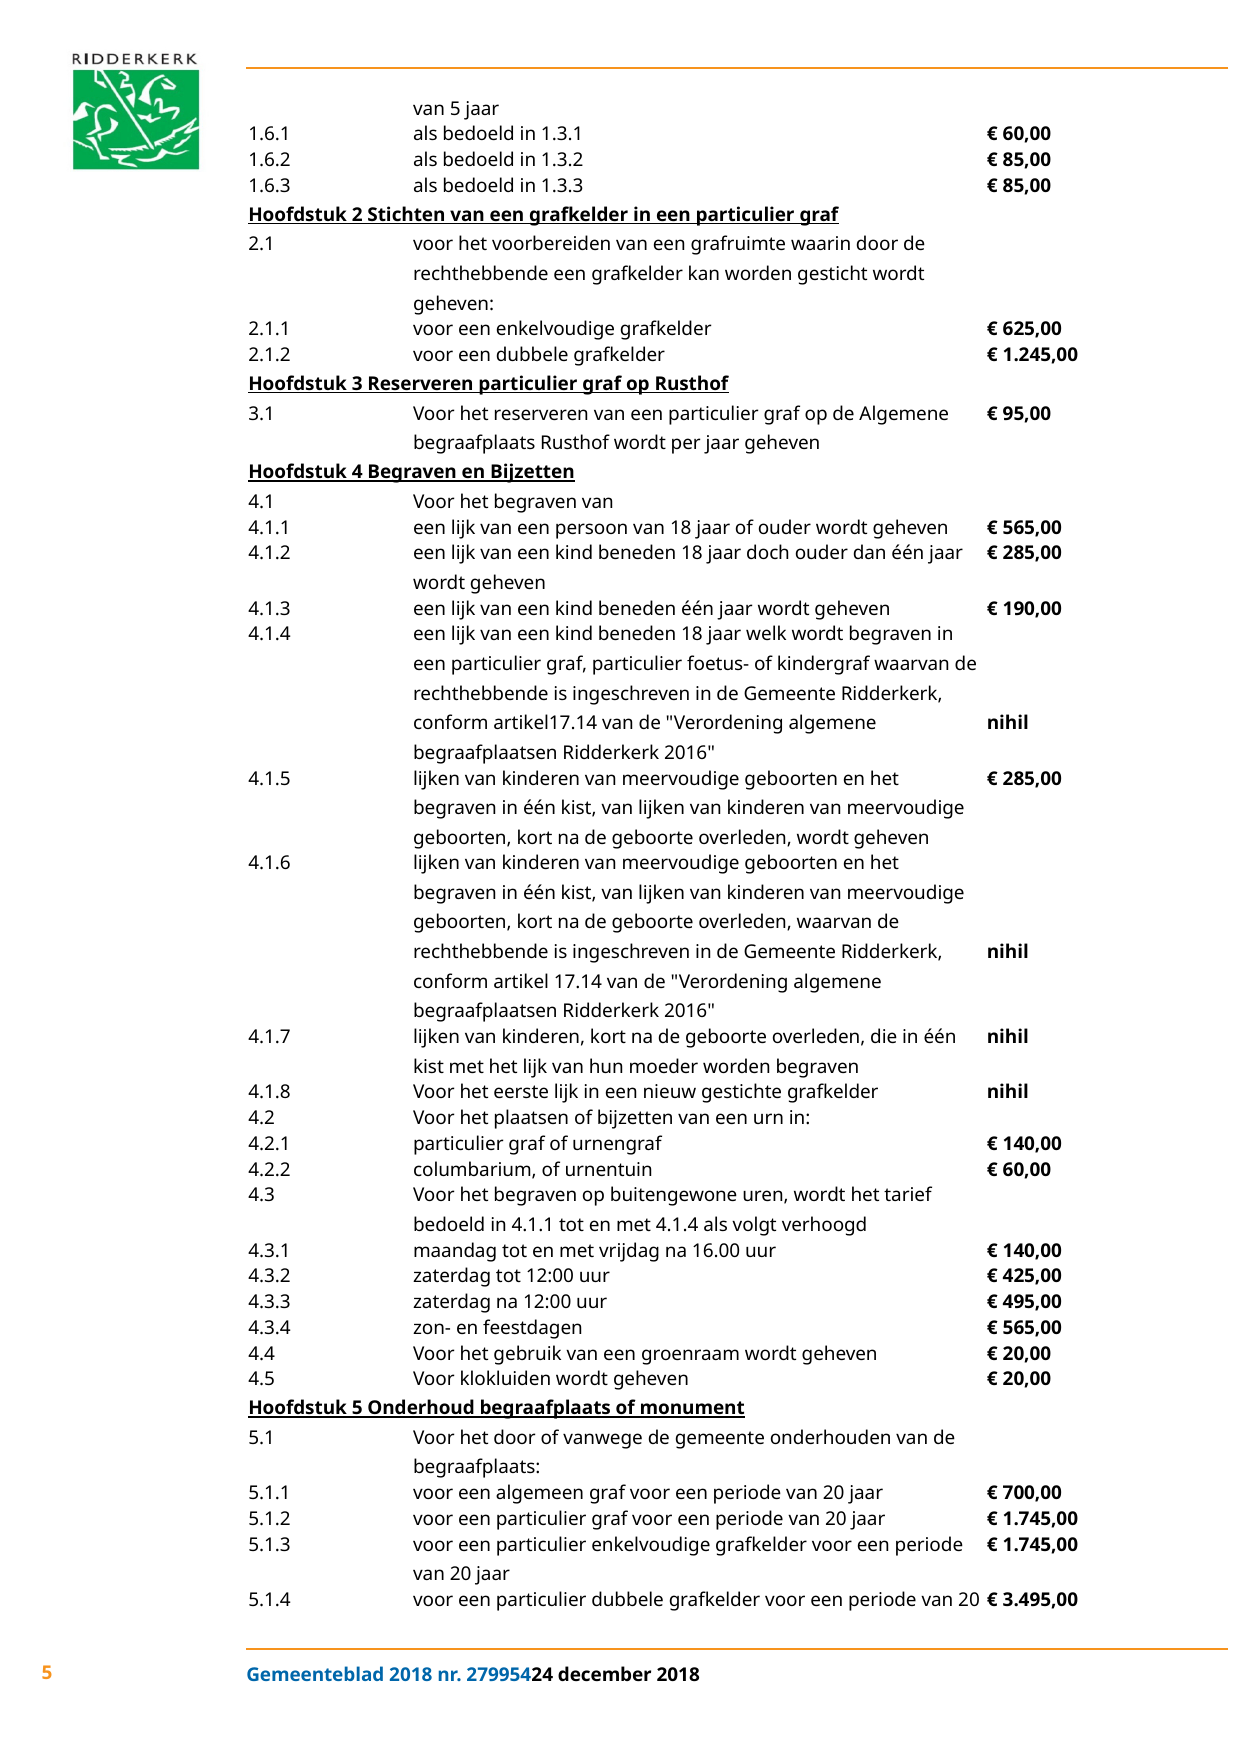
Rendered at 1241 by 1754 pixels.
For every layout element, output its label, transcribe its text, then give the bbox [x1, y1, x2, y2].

table_cell [987, 1181, 1152, 1237]
table_cell zaterdag tot 12:00 uur [413, 1263, 987, 1288]
table_cell 4.1.6 [248, 850, 413, 1023]
table_cell 4.4 [248, 1340, 413, 1365]
table_cell € 85,00 [987, 172, 1152, 198]
table_cell € 190,00 [987, 595, 1152, 621]
table_cell een lijk van een kind beneden 18 jaar welk wordt begraven in een particulier graf, particulier foetus- of kindergraf waarvan de rechthebbende is ingeschreven in de Gemeente Ridderkerk, conform artikel17.14 van de "Verordening algemene begraafplaatsen Ridderkerk 2016" [413, 621, 987, 765]
table_cell € 140,00 [987, 1130, 1152, 1156]
table_cell [987, 95, 1152, 121]
table_cell 4.1.4 [248, 621, 413, 765]
table_cell columbarium, of urnentuin [413, 1156, 987, 1181]
table_cell € 60,00 [987, 121, 1152, 146]
table_cell € 1.245,00 [987, 341, 1152, 367]
table_cell € 20,00 [987, 1365, 1152, 1391]
picture [41, 47, 231, 172]
table_cell voor een particulier graf voor een periode van 20 jaar [413, 1505, 987, 1531]
table_cell 4.1.7 [248, 1023, 413, 1078]
table_cell voor een algemeen graf voor een periode van 20 jaar [413, 1479, 987, 1505]
table_cell lijken van kinderen, kort na de geboorte overleden, die in één kist met het lijk van hun moeder worden begraven [413, 1023, 987, 1078]
table_cell € 20,00 [987, 1340, 1152, 1365]
table_cell € 700,00 [987, 1479, 1152, 1505]
table_cell € 60,00 [987, 1156, 1152, 1181]
table_cell € 85,00 [987, 146, 1152, 172]
table_cell voor een particulier enkelvoudige grafkelder voor een periode van 20 jaar [413, 1531, 987, 1586]
table_cell Voor klokluiden wordt geheven [413, 1365, 987, 1391]
table_cell een lijk van een kind beneden 18 jaar doch ouder dan één jaar wordt geheven [413, 540, 987, 595]
table_header 2.1 [248, 231, 413, 316]
table_header Voor het reserveren van een particulier graf op de Algemene begraafplaats Rusthof wordt per jaar geheven [413, 400, 987, 455]
table_header [987, 231, 1152, 316]
table_header 4.1 [248, 488, 413, 514]
table_cell 4.1.5 [248, 765, 413, 849]
text Hoofdstuk 4 Begraven en Bijzetten [248, 458, 1152, 484]
table_cell maandag tot en met vrijdag na 16.00 uur [413, 1237, 987, 1262]
table_cell 5.1.4 [248, 1586, 413, 1612]
table_cell € 140,00 [987, 1237, 1152, 1262]
table_cell zaterdag na 12:00 uur [413, 1288, 987, 1314]
table_cell 1.6.2 [248, 146, 413, 172]
table_cell lijken van kinderen van meervoudige geboorten en het begraven in één kist, van lijken van kinderen van meervoudige geboorten, kort na de geboorte overleden, waarvan de rechthebbende is ingeschreven in de Gemeente Ridderkerk, conform artikel 17.14 van de "Verordening algemene begraafplaatsen Ridderkerk 2016" [413, 850, 987, 1023]
table_cell 5.1.1 [248, 1479, 413, 1505]
table_cell 4.2.1 [248, 1130, 413, 1156]
table_cell zon- en feestdagen [413, 1314, 987, 1340]
table_cell [987, 1104, 1152, 1130]
table_cell 5.1.3 [248, 1531, 413, 1586]
table_cell nihil [987, 1079, 1152, 1104]
table_header 3.1 [248, 400, 413, 455]
table_cell 4.1.8 [248, 1079, 413, 1104]
table_cell Voor het begraven op buitengewone uren, wordt het tarief bedoeld in 4.1.1 tot en met 4.1.4 als volgt verhoogd [413, 1181, 987, 1237]
table_cell 1.6.3 [248, 172, 413, 198]
table_cell € 565,00 [987, 1314, 1152, 1340]
table_cell Voor het plaatsen of bijzetten van een urn in: [413, 1104, 987, 1130]
table_cell 4.1.3 [248, 595, 413, 621]
table_header Voor het begraven van [413, 488, 987, 514]
table_cell 4.3.4 [248, 1314, 413, 1340]
table_cell € 425,00 [987, 1263, 1152, 1288]
table_cell nihil [987, 621, 1152, 765]
table_cell 4.5 [248, 1365, 413, 1391]
table_cell nihil [987, 1023, 1152, 1078]
table_cell 4.1.1 [248, 514, 413, 539]
table_cell voor een particulier dubbele grafkelder voor een periode van 20 [413, 1586, 987, 1612]
table_cell 2.1.1 [248, 316, 413, 341]
table_cell € 495,00 [987, 1288, 1152, 1314]
table_cell 5.1.2 [248, 1505, 413, 1531]
table_header Voor het door of vanwege de gemeente onderhouden van de begraafplaats: [413, 1424, 987, 1479]
table_cell 4.3.2 [248, 1263, 413, 1288]
table_cell 4.3.1 [248, 1237, 413, 1262]
table_cell voor een dubbele grafkelder [413, 341, 987, 367]
table_cell 4.3 [248, 1181, 413, 1237]
table_cell een lijk van een kind beneden één jaar wordt geheven [413, 595, 987, 621]
table_cell als bedoeld in 1.3.3 [413, 172, 987, 198]
table_cell 1.6.1 [248, 121, 413, 146]
table_cell 4.1.2 [248, 540, 413, 595]
table_cell € 285,00 [987, 540, 1152, 595]
table_cell van 5 jaar [413, 95, 987, 121]
text Hoofdstuk 2 Stichten van een grafkelder in een particulier graf [248, 201, 1152, 227]
table_cell € 285,00 [987, 765, 1152, 849]
table_cell € 625,00 [987, 316, 1152, 341]
table_cell € 1.745,00 [987, 1505, 1152, 1531]
table_header [987, 1424, 1152, 1479]
text Hoofdstuk 3 Reserveren particulier graf op Rusthof [248, 370, 1152, 396]
table_cell [248, 95, 413, 121]
table_cell 4.2.2 [248, 1156, 413, 1181]
table_cell voor een enkelvoudige grafkelder [413, 316, 987, 341]
table_cell 2.1.2 [248, 341, 413, 367]
table_cell een lijk van een persoon van 18 jaar of ouder wordt geheven [413, 514, 987, 539]
table_cell € 1.745,00 [987, 1531, 1152, 1586]
table_cell lijken van kinderen van meervoudige geboorten en het begraven in één kist, van lijken van kinderen van meervoudige geboorten, kort na de geboorte overleden, wordt geheven [413, 765, 987, 849]
table_cell Voor het eerste lijk in een nieuw gestichte grafkelder [413, 1079, 987, 1104]
table_cell 4.2 [248, 1104, 413, 1130]
table_header € 95,00 [987, 400, 1152, 455]
table_cell nihil [987, 850, 1152, 1023]
table_cell particulier graf of urnengraf [413, 1130, 987, 1156]
table_cell 4.3.3 [248, 1288, 413, 1314]
table_header 5.1 [248, 1424, 413, 1479]
table_cell € 565,00 [987, 514, 1152, 539]
table_cell € 3.495,00 [987, 1586, 1152, 1612]
table_cell als bedoeld in 1.3.2 [413, 146, 987, 172]
table_cell als bedoeld in 1.3.1 [413, 121, 987, 146]
table_header voor het voorbereiden van een grafruimte waarin door de rechthebbende een grafkelder kan worden gesticht wordt geheven: [413, 231, 987, 316]
table_header [987, 488, 1152, 514]
table_cell Voor het gebruik van een groenraam wordt geheven [413, 1340, 987, 1365]
text Hoofdstuk 5 Onderhoud begraafplaats of monument [248, 1394, 1152, 1420]
